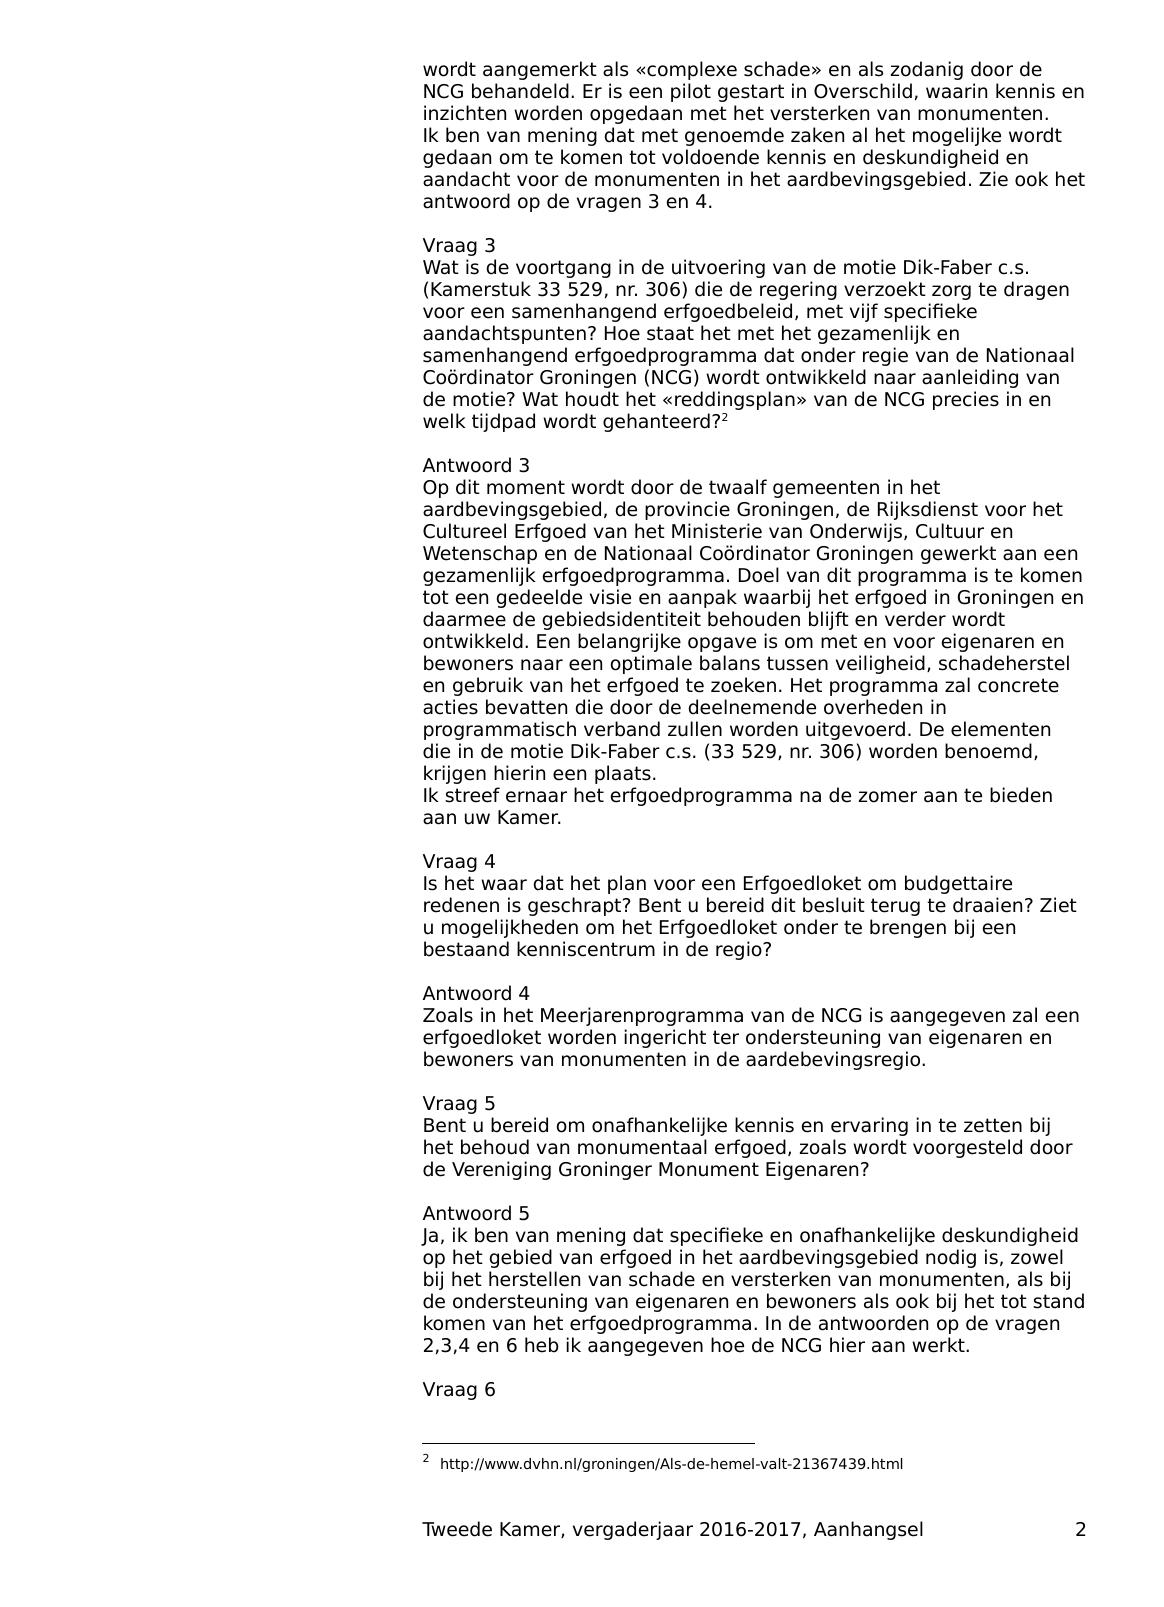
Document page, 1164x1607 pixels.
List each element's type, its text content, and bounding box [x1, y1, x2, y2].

text Vraag 6 [422, 1379, 1087, 1401]
text Bent u bereid om onafhankelijke kennis en ervaring in te zetten bij het behoud van monumentaal erfgoed, zoals wordt voorgesteld door de Vereniging Groninger Monument Eigenaren? [422, 1115, 1087, 1181]
text Ik ben van mening dat met genoemde zaken al het mogelijke wordt gedaan om te komen tot voldoende kennis en deskundigheid en aandacht voor de monumenten in het aardbevingsgebied. Zie ook het antwoord op de vragen 3 en 4. [422, 125, 1087, 213]
text Vraag 5 [422, 1093, 1087, 1115]
text Wat is de voortgang in de uitvoering van de motie Dik-Faber c.s. (Kamerstuk 33 529, nr. 306) die de regering verzoekt zorg te dragen voor een samenhangend erfgoedbeleid, met vijf specifieke aandachtspunten? Hoe staat het met het gezamenlijk en samenhangend erfgoedprogramma dat onder regie van de Nationaal Coördinator Groningen (NCG) wordt ontwikkeld naar aanleiding van de motie? Wat houdt het «reddingsplan» van de NCG precies in en welk tijdpad wordt gehanteerd? [422, 257, 1087, 433]
text wordt aangemerkt als «complexe schade» en als zodanig door de NCG behandeld. Er is een pilot gestart in Overschild, waarin kennis en inzichten worden opgedaan met het versterken van monumenten. [422, 59, 1087, 125]
text http://www.dvhn.nl/groningen/Als-de-hemel-valt-21367439.html [422, 1452, 1087, 1474]
text Op dit moment wordt door de twaalf gemeenten in het aardbevingsgebied, de provincie Groningen, de Rijksdienst voor het Cultureel Erfgoed van het Ministerie van Onderwijs, Cultuur en Wetenschap en de Nationaal Coördinator Groningen gewerkt aan een gezamenlijk erfgoedprogramma. Doel van dit programma is te komen tot een gedeelde visie en aanpak waarbij het erfgoed in Groningen en daarmee de gebiedsidentiteit behouden blijft en verder wordt ontwikkeld. Een belangrijke opgave is om met en voor eigenaren en bewoners naar een optimale balans tussen veiligheid, schadeherstel en gebruik van het erfgoed te zoeken. Het programma zal concrete acties bevatten die door de deelnemende overheden in programmatisch verband zullen worden uitgevoerd. De elementen die in de motie Dik-Faber c.s. (33 529, nr. 306) worden benoemd, krijgen hierin een plaats. [422, 477, 1087, 785]
text Antwoord 5 [422, 1203, 1087, 1225]
text Vraag 4 [422, 851, 1087, 873]
text Vraag 3 [422, 235, 1087, 257]
text Antwoord 4 [422, 983, 1087, 1005]
text Is het waar dat het plan voor een Erfgoedloket om budgettaire redenen is geschrapt? Bent u bereid dit besluit terug te draaien? Ziet u mogelijkheden om het Erfgoedloket onder te brengen bij een bestaand kenniscentrum in de regio? [422, 873, 1087, 961]
text Ik streef ernaar het erfgoedprogramma na de zomer aan te bieden aan uw Kamer. [422, 785, 1087, 829]
text Zoals in het Meerjarenprogramma van de NCG is aangegeven zal een erfgoedloket worden ingericht ter ondersteuning van eigenaren en bewoners van monumenten in de aardebevingsregio. [422, 1005, 1087, 1071]
text Antwoord 3 [422, 455, 1087, 477]
text Ja, ik ben van mening dat specifieke en onafhankelijke deskundigheid op het gebied van erfgoed in het aardbevingsgebied nodig is, zowel bij het herstellen van schade en versterken van monumenten, als bij de ondersteuning van eigenaren en bewoners als ook bij het tot stand komen van het erfgoedprogramma. In de antwoorden op de vragen 2,3,4 en 6 heb ik aangegeven hoe de NCG hier aan werkt. [422, 1225, 1087, 1357]
